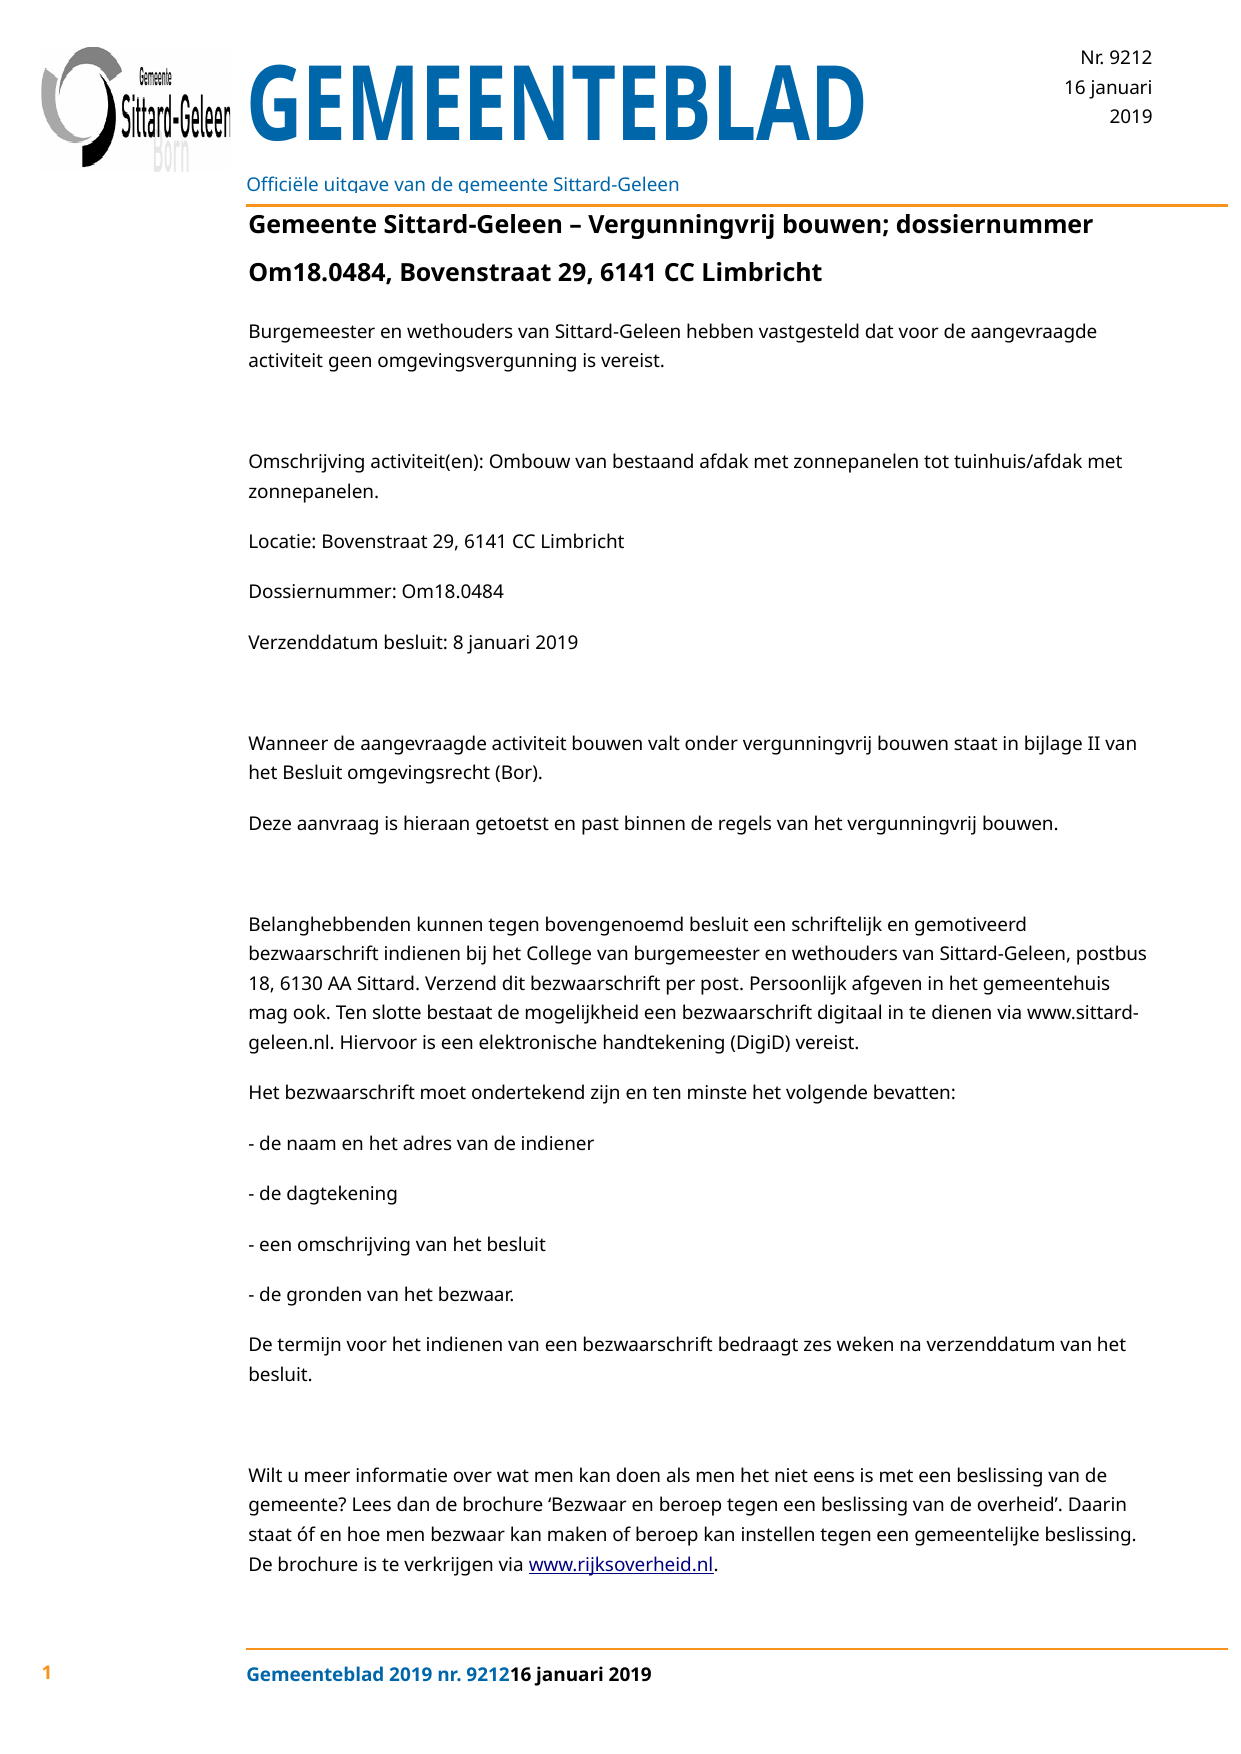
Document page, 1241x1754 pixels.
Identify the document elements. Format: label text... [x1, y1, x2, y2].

text Dossiernummer: Om18.0484 [248, 579, 1152, 604]
text Het bezwaarschrift moet ondertekend zijn en ten minste het volgende bevatten: [248, 1079, 1152, 1105]
text - de naam en het adres van de indiener [248, 1130, 1152, 1156]
text Locatie: Bovenstraat 29, 6141 CC Limbricht [248, 528, 1152, 554]
text Burgemeester en wethouders van Sittard-Geleen hebben vastgesteld dat voor de aangevraagde activiteit geen omgevingsvergunning is vereist. [248, 318, 1152, 373]
picture [41, 47, 231, 172]
text - een omschrijving van het besluit [248, 1231, 1152, 1257]
text De termijn voor het indienen van een bezwaarschrift bedraagt zes weken na verzenddatum van het besluit. [248, 1332, 1152, 1387]
text Deze aanvraag is hieraan getoetst en past binnen de regels van het vergunningvrij bouwen. [248, 810, 1152, 836]
text - de dagtekening [248, 1180, 1152, 1206]
text Omschrijving activiteit(en): Ombouw van bestaand afdak met zonnepanelen tot tuinhuis/afdak met zonnepanelen. [248, 448, 1152, 504]
text Belanghebbenden kunnen tegen bovengenoemd besluit een schriftelijk en gemotiveerd bezwaarschrift indienen bij het College van burgemeester en wethouders van Sittard-Geleen, postbus 18, 6130 AA Sittard. Verzend dit bezwaarschrift per post. Persoonlijk afgeven in het gemeentehuis mag ook. Ten slotte bestaat de mogelijkheid een bezwaarschrift digitaal in te dienen via www.sittard-geleen.nl. Hiervoor is een elektronische handtekening (DigiD) vereist. [248, 911, 1152, 1055]
text Wanneer de aangevraagde activiteit bouwen valt onder vergunningvrij bouwen staat in bijlage II van het Besluit omgevingsrecht (Bor). [248, 730, 1152, 785]
text Gemeente Sittard-Geleen – Vergunningvrij bouwen; dossiernummer Om18.0484, Bovenstraat 29, 6141 CC Limbricht [248, 207, 1152, 288]
text - de gronden van het bezwaar. [248, 1281, 1152, 1307]
text Wilt u meer informatie over wat men kan doen als men het niet eens is met een beslissing van de gemeente? Lees dan de brochure ‘Bezwaar en beroep tegen een beslissing van de overheid’. Daarin staat óf en hoe men bezwaar kan maken of beroep kan instellen tegen een gemeentelijke beslissing. De brochure is te verkrijgen via www.rijksoverheid.nl. [248, 1462, 1152, 1577]
text Verzenddatum besluit: 8 januari 2019 [248, 629, 1152, 655]
